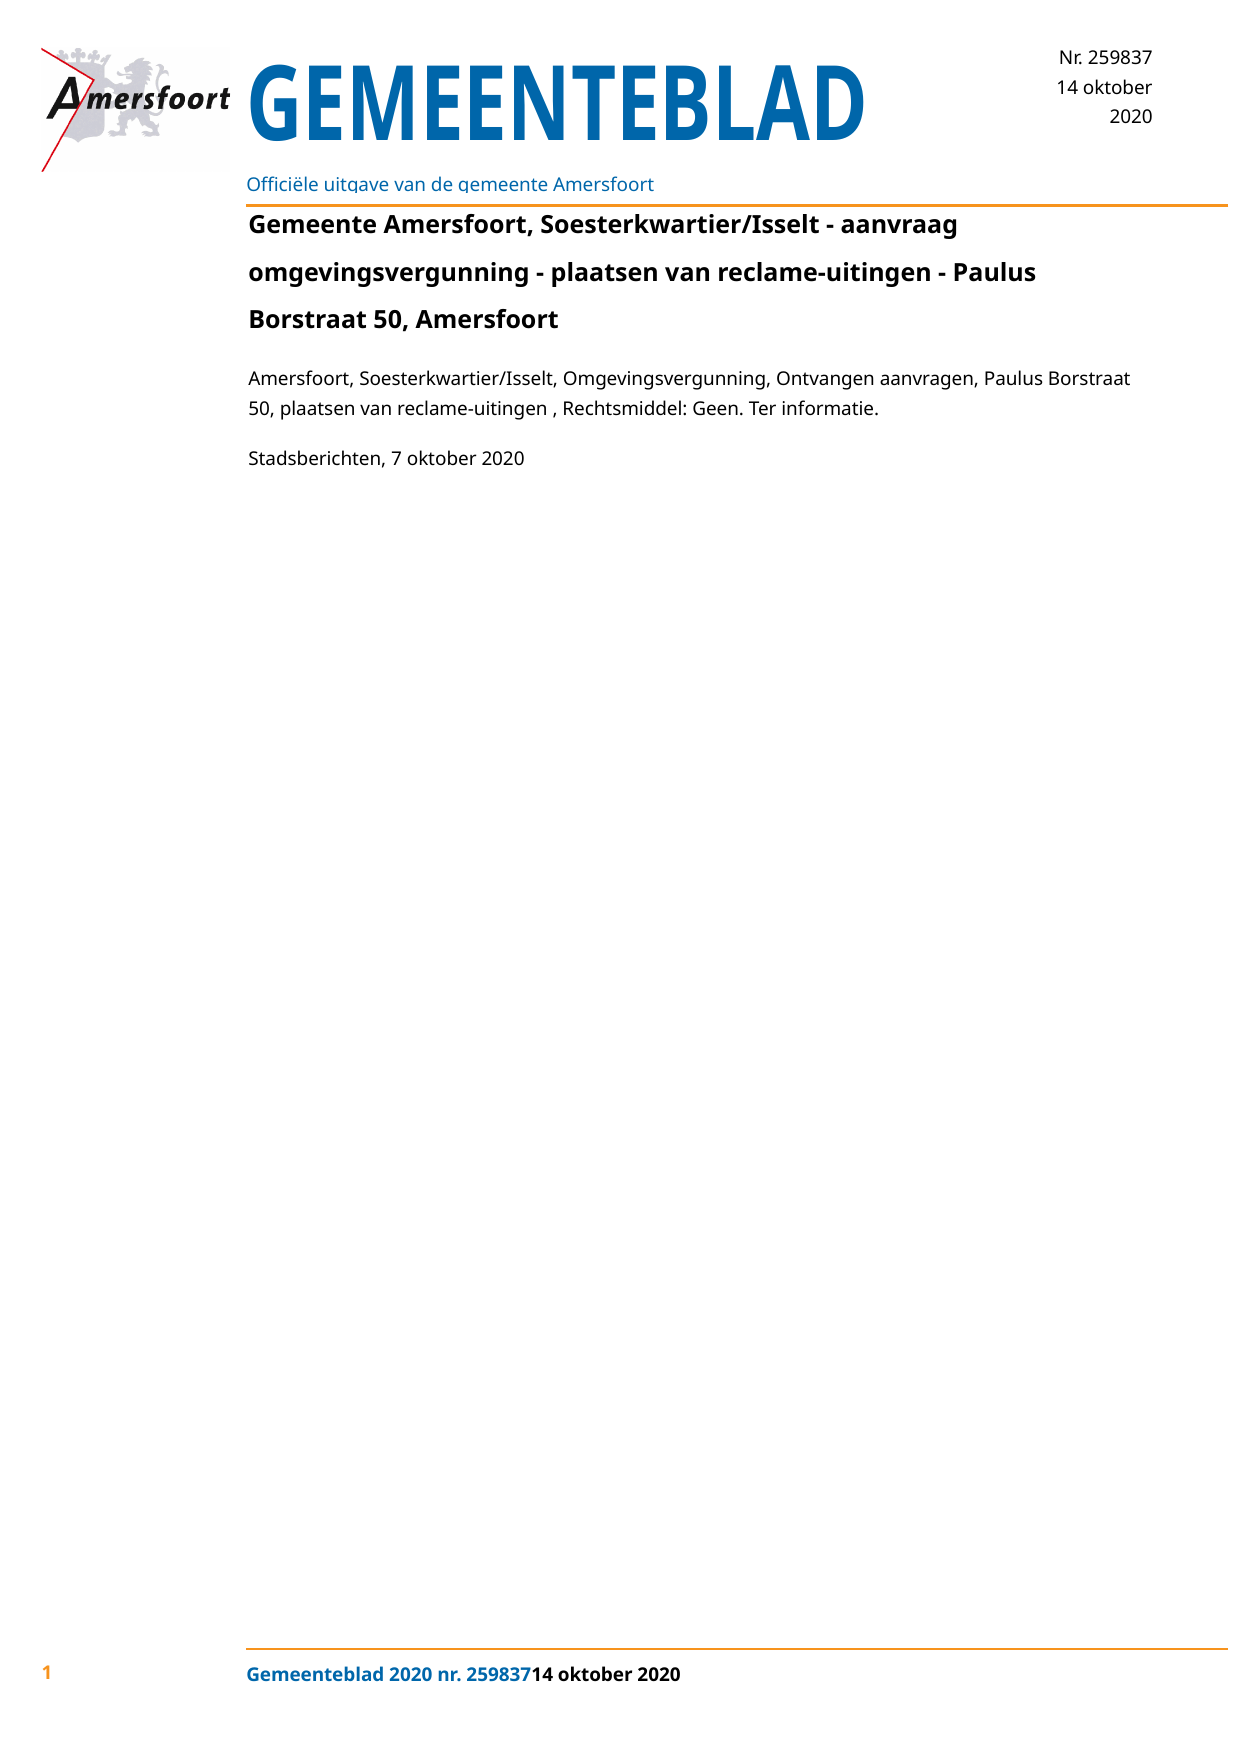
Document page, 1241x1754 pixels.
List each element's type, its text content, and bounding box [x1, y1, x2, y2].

picture [41, 47, 231, 172]
text Gemeente Amersfoort, Soesterkwartier/Isselt - aanvraag omgevingsvergunning - plaatsen van reclame-uitingen - Paulus Borstraat 50, Amersfoort [248, 207, 1152, 336]
text Stadsberichten, 7 oktober 2020 [248, 446, 1152, 471]
text Amersfoort, Soesterkwartier/Isselt, Omgevingsvergunning, Ontvangen aanvragen, Paulus Borstraat 50, plaatsen van reclame-uitingen , Rechtsmiddel: Geen. Ter informatie. [248, 366, 1152, 421]
